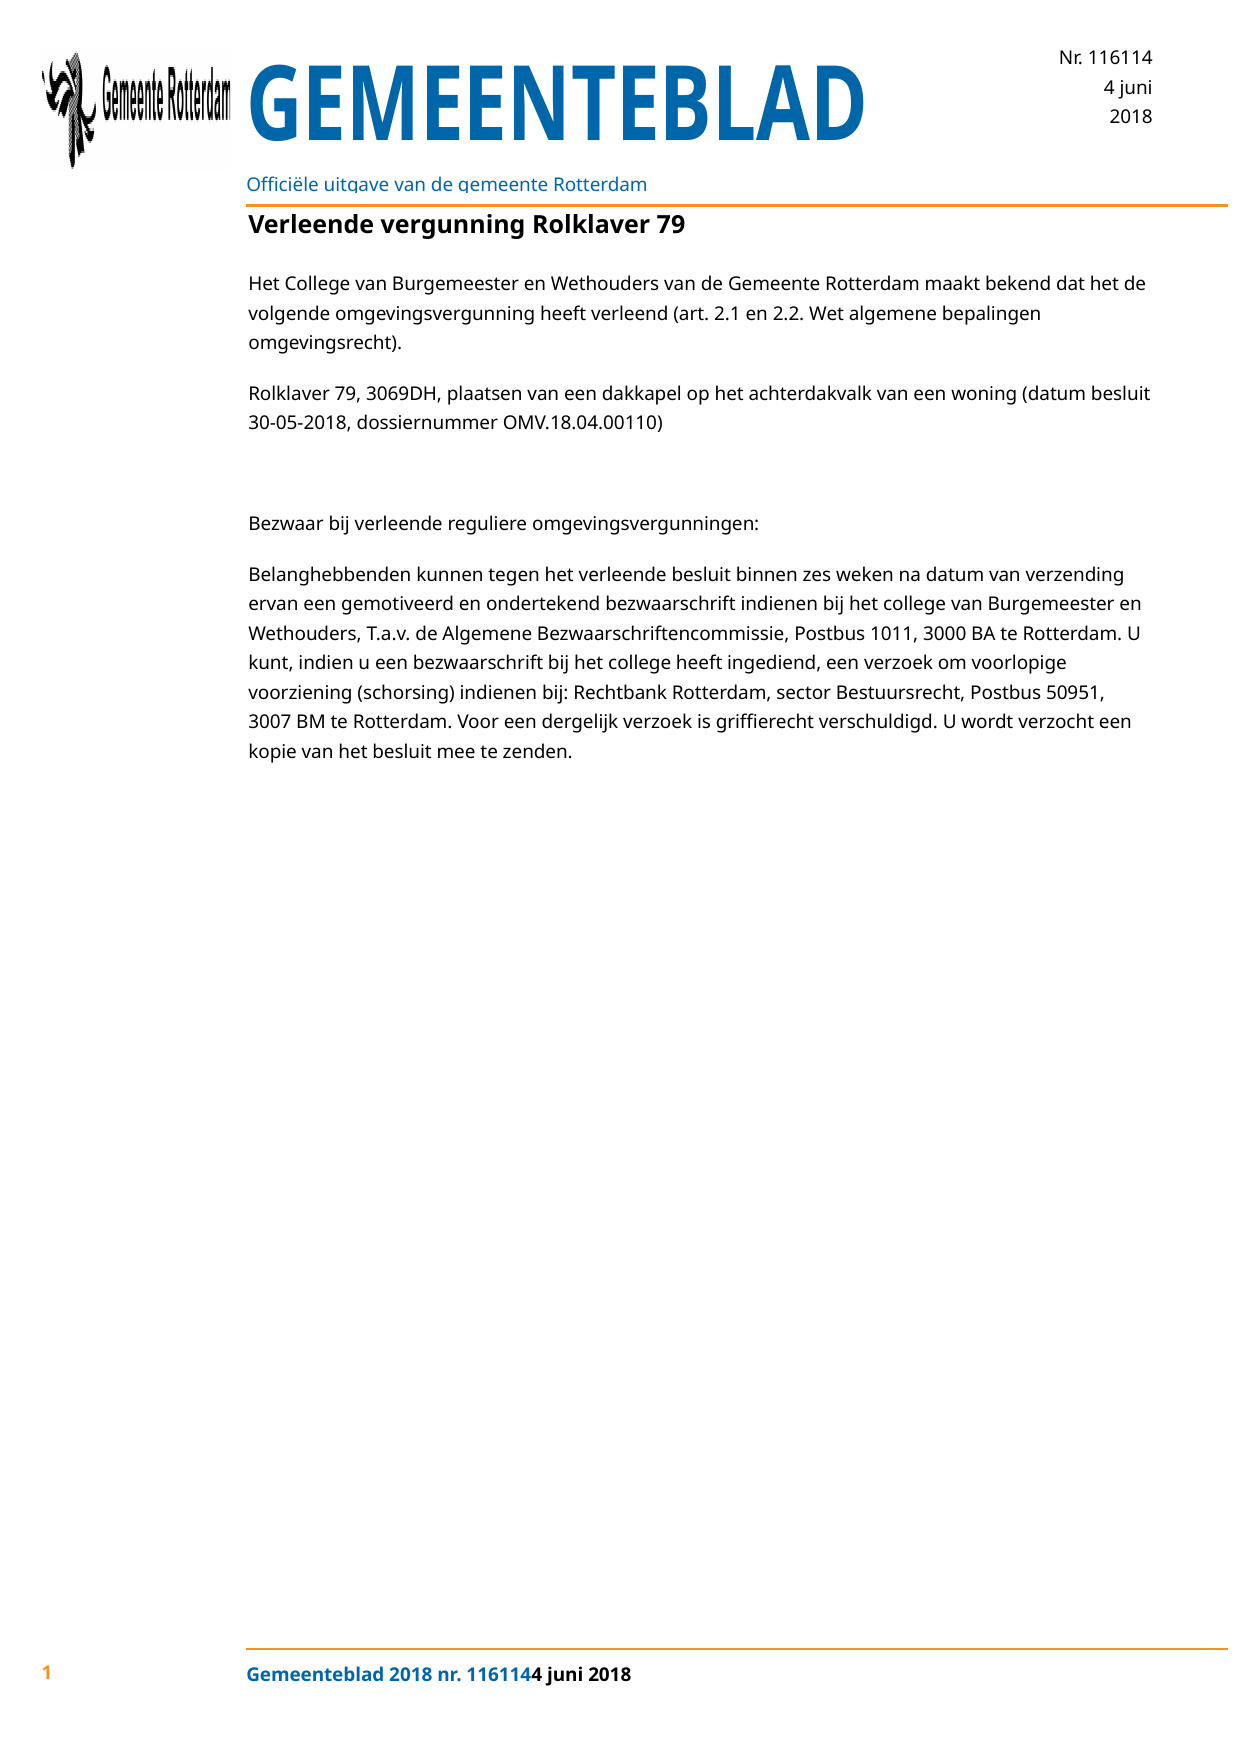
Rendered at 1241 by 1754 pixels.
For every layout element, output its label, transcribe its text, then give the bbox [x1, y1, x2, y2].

picture [41, 47, 231, 172]
text Rolklaver 79, 3069DH, plaatsen van een dakkapel op het achterdakvalk van een woning (datum besluit 30-05-2018, dossiernummer OMV.18.04.00110) [248, 380, 1152, 435]
text Bezwaar bij verleende reguliere omgevingsvergunningen: [248, 510, 1152, 536]
text Belanghebbenden kunnen tegen het verleende besluit binnen zes weken na datum van verzending ervan een gemotiveerd en ondertekend bezwaarschrift indienen bij het college van Burgemeester en Wethouders, T.a.v. de Algemene Bezwaarschriftencommissie, Postbus 1011, 3000 BA te Rotterdam. U kunt, indien u een bezwaarschrift bij het college heeft ingediend, een verzoek om voorlopige voorziening (schorsing) indienen bij: Rechtbank Rotterdam, sector Bestuursrecht, Postbus 50951, 3007 BM te Rotterdam. Voor een dergelijk verzoek is griffierecht verschuldigd. U wordt verzocht een kopie van het besluit mee te zenden. [248, 561, 1152, 764]
text Het College van Burgemeester en Wethouders van de Gemeente Rotterdam maakt bekend dat het de volgende omgevingsvergunning heeft verleend (art. 2.1 en 2.2. Wet algemene bepalingen omgevingsrecht). [248, 270, 1152, 355]
text Verleende vergunning Rolklaver 79 [248, 207, 1152, 241]
